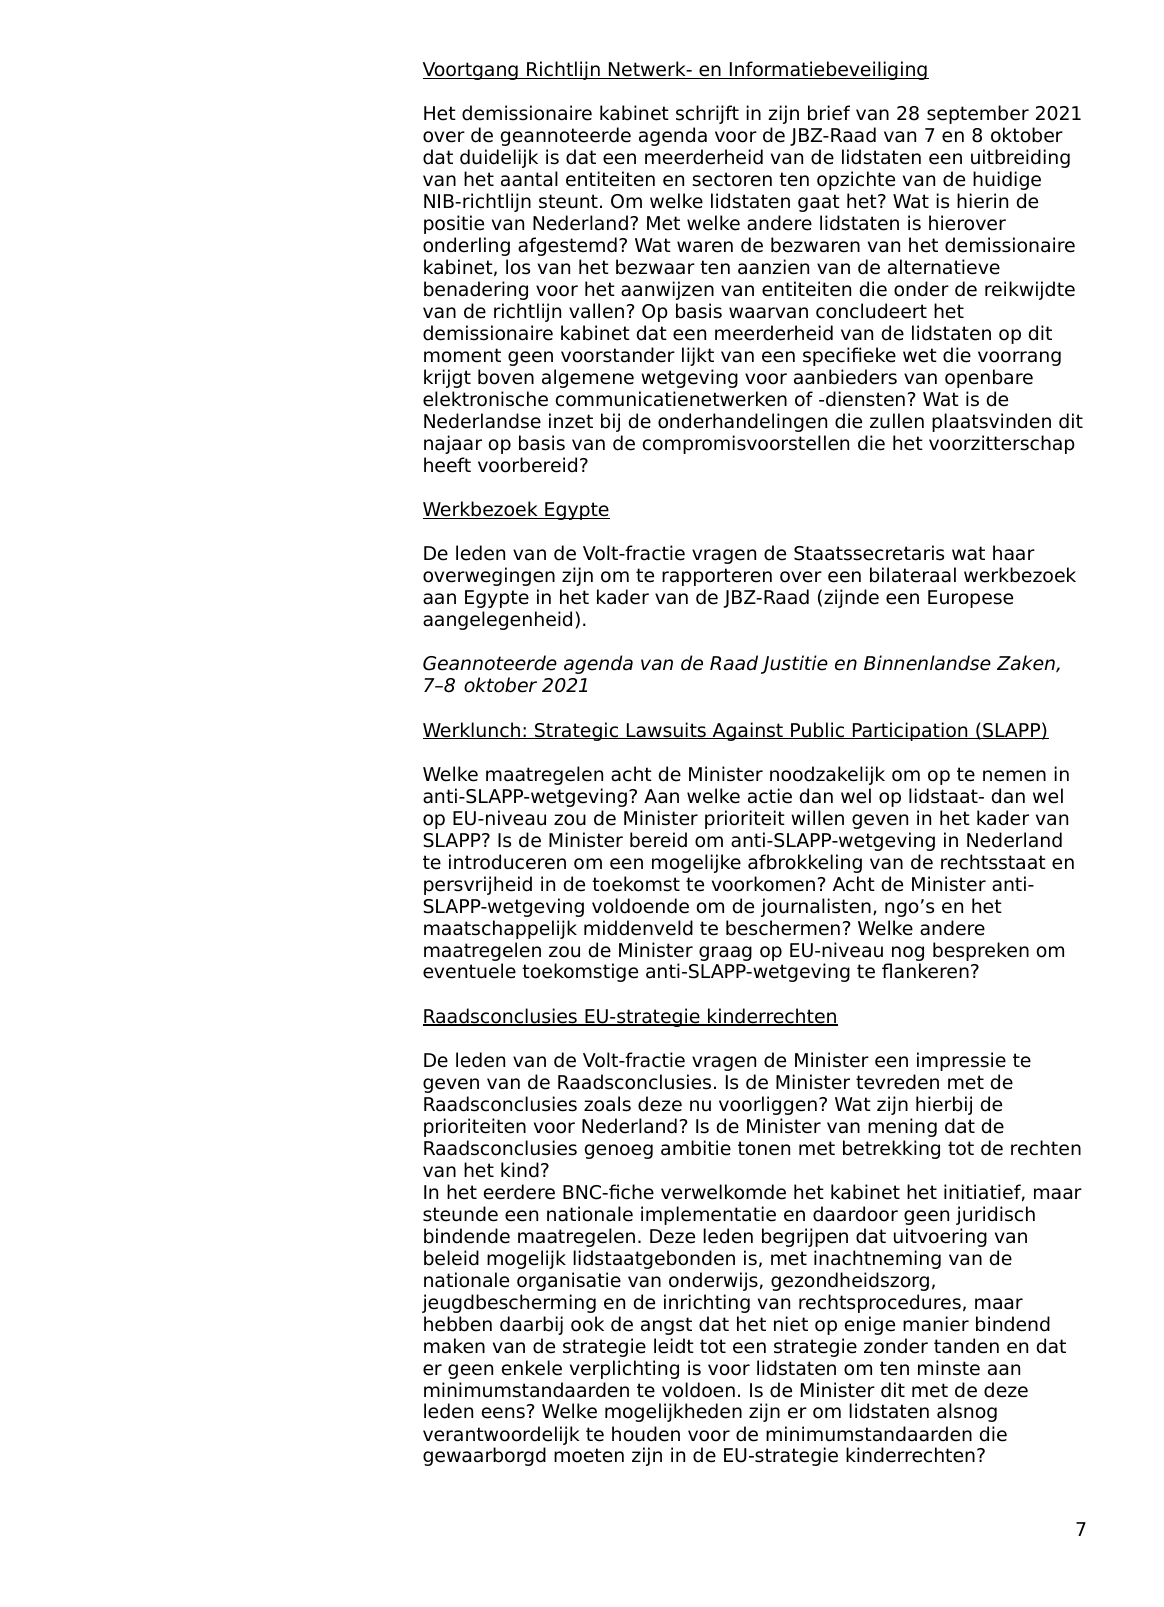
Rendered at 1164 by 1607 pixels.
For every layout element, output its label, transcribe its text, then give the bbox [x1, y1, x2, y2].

subtitle Voortgang Richtlijn Netwerk- en Informatiebeveiliging [422, 59, 1087, 81]
text Het demissionaire kabinet schrijft in zijn brief van 28 september 2021 over de geannoteerde agenda voor de JBZ-Raad van 7 en 8 oktober dat duidelijk is dat een meerderheid van de lidstaten een uitbreiding van het aantal entiteiten en sectoren ten opzichte van de huidige NIB-richtlijn steunt. Om welke lidstaten gaat het? Wat is hierin de positie van Nederland? Met welke andere lidstaten is hierover onderling afgestemd? Wat waren de bezwaren van het demissionaire kabinet, los van het bezwaar ten aanzien van de alternatieve benadering voor het aanwijzen van entiteiten die onder de reikwijdte van de richtlijn vallen? Op basis waarvan concludeert het demissionaire kabinet dat een meerderheid van de lidstaten op dit moment geen voorstander lijkt van een specifieke wet die voorrang krijgt boven algemene wetgeving voor aanbieders van openbare elektronische communicatienetwerken of -diensten? Wat is de Nederlandse inzet bij de onderhandelingen die zullen plaatsvinden dit najaar op basis van de compromisvoorstellen die het voorzitterschap heeft voorbereid? [422, 103, 1087, 477]
subtitle Werkbezoek Egypte [422, 499, 1087, 521]
text Welke maatregelen acht de Minister noodzakelijk om op te nemen in anti-SLAPP-wetgeving? Aan welke actie dan wel op lidstaat- dan wel op EU-niveau zou de Minister prioriteit willen geven in het kader van SLAPP? Is de Minister bereid om anti-SLAPP-wetgeving in Nederland te introduceren om een mogelijke afbrokkeling van de rechtsstaat en persvrijheid in de toekomst te voorkomen? Acht de Minister anti-SLAPP-wetgeving voldoende om de journalisten, ngo’s en het maatschappelijk middenveld te beschermen? Welke andere maatregelen zou de Minister graag op EU-niveau nog bespreken om eventuele toekomstige anti-SLAPP-wetgeving te flankeren? [422, 764, 1087, 983]
subtitle Raadsconclusies EU-strategie kinderrechten [422, 1006, 1087, 1028]
subtitle Werklunch: Strategic Lawsuits Against Public Participation (SLAPP) [422, 719, 1087, 741]
text In het eerdere BNC-fiche verwelkomde het kabinet het initiatief, maar steunde een nationale implementatie en daardoor geen juridisch bindende maatregelen. Deze leden begrijpen dat uitvoering van beleid mogelijk lidstaatgebonden is, met inachtneming van de nationale organisatie van onderwijs, gezondheidszorg, jeugdbescherming en de inrichting van rechtsprocedures, maar hebben daarbij ook de angst dat het niet op enige manier bindend maken van de strategie leidt tot een strategie zonder tanden en dat er geen enkele verplichting is voor lidstaten om ten minste aan minimumstandaarden te voldoen. Is de Minister dit met de deze leden eens? Welke mogelijkheden zijn er om lidstaten alsnog verantwoordelijk te houden voor de minimumstandaarden die gewaarborgd moeten zijn in de EU-strategie kinderrechten? [422, 1182, 1087, 1467]
subtitle Geannoteerde agenda van de Raad Justitie en Binnenlandse Zaken, 7–8 oktober 2021 [422, 653, 1087, 697]
text De leden van de Volt-fractie vragen de Staatssecretaris wat haar overwegingen zijn om te rapporteren over een bilateraal werkbezoek aan Egypte in het kader van de JBZ-Raad (zijnde een Europese aangelegenheid). [422, 543, 1087, 631]
text De leden van de Volt-fractie vragen de Minister een impressie te geven van de Raadsconclusies. Is de Minister tevreden met de Raadsconclusies zoals deze nu voorliggen? Wat zijn hierbij de prioriteiten voor Nederland? Is de Minister van mening dat de Raadsconclusies genoeg ambitie tonen met betrekking tot de rechten van het kind? [422, 1050, 1087, 1182]
